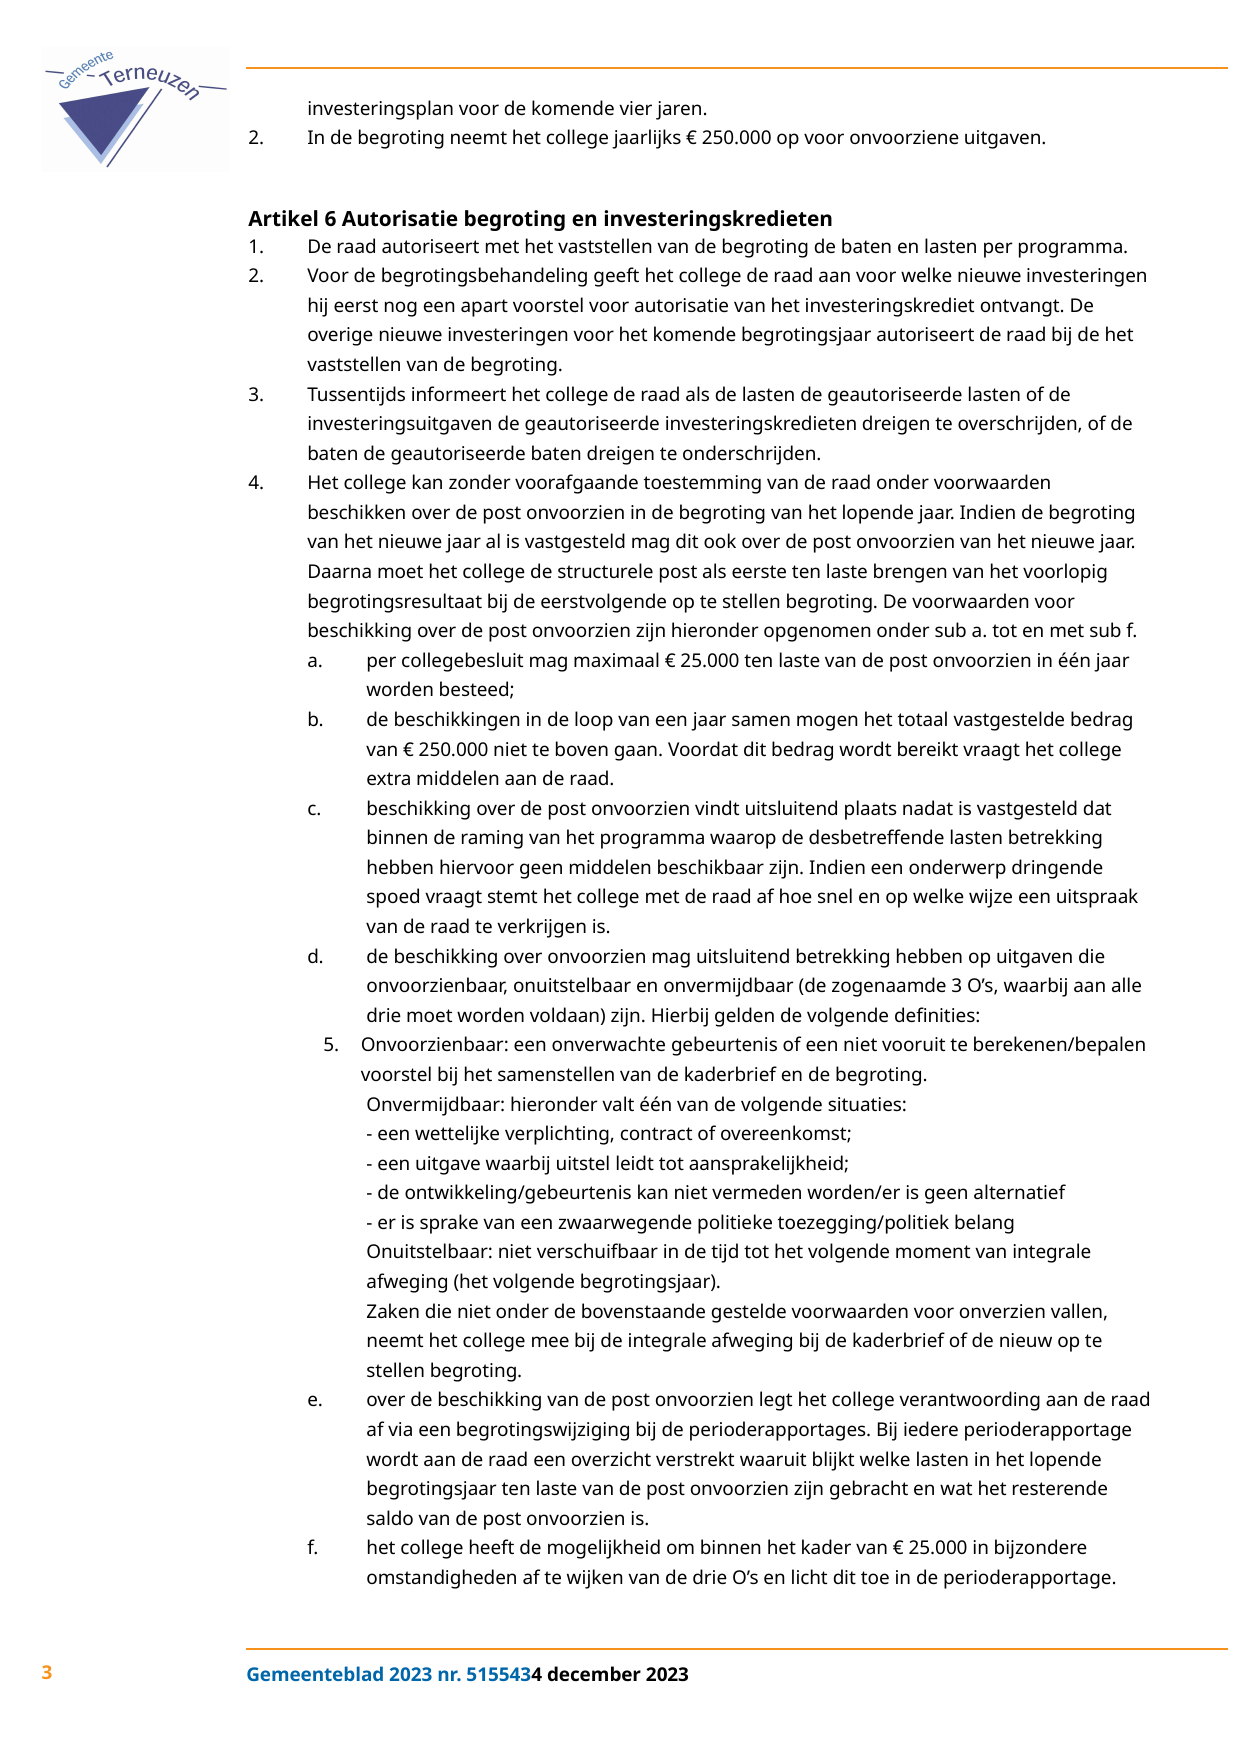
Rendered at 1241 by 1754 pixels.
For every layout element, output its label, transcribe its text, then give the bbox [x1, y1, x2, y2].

list de beschikkingen in de loop van een jaar samen mogen het totaal vastgestelde bedrag van € 250.000 niet te boven gaan. Voordat dit bedrag wordt bereikt vraagt het college extra middelen aan de raad. [307, 706, 1152, 791]
list In de begroting neemt het college jaarlijks € 250.000 op voor onvoorziene uitgaven. [248, 124, 1152, 150]
list Onvermijdbaar: hieronder valt één van de volgende situaties: [307, 1091, 1152, 1116]
list Onvoorzienbaar: een onverwachte gebeurtenis of een niet vooruit te berekenen/bepalen voorstel bij het samenstellen van de kaderbrief en de begroting. [323, 1032, 1152, 1087]
list De raad autoriseert met het vaststellen van de begroting de baten en lasten per programma. [248, 233, 1152, 258]
list het college heeft de mogelijkheid om binnen het kader van € 25.000 in bijzondere omstandigheden af te wijken van de drie O’s en licht dit toe in de perioderapportage. [307, 1534, 1152, 1590]
list Onuitstelbaar: niet verschuifbaar in de tijd tot het volgende moment van integrale afweging (het volgende begrotingsjaar). [307, 1239, 1152, 1294]
list investeringsplan voor de komende vier jaren. [248, 95, 1152, 121]
list Het college kan zonder voorafgaande toestemming van de raad onder voorwaarden beschikken over de post onvoorzien in de begroting van het lopende jaar. Indien de begroting van het nieuwe jaar al is vastgesteld mag dit ook over de post onvoorzien van het nieuwe jaar. Daarna moet het college de structurele post als eerste ten laste brengen van het voorlopig begrotingsresultaat bij de eerstvolgende op te stellen begroting. De voorwaarden voor beschikking over de post onvoorzien zijn hieronder opgenomen onder sub a. tot en met sub f. [248, 469, 1152, 643]
list per collegebesluit mag maximaal € 25.000 ten laste van de post onvoorzien in één jaar worden besteed; [307, 647, 1152, 702]
list - een wettelijke verplichting, contract of overeenkomst; [307, 1120, 1152, 1146]
list Zaken die niet onder de bovenstaande gestelde voorwaarden voor onverzien vallen, neemt het college mee bij de integrale afweging bij de kaderbrief of de nieuw op te stellen begroting. [307, 1298, 1152, 1383]
list - er is sprake van een zwaarwegende politieke toezegging/politiek belang [307, 1209, 1152, 1235]
list de beschikking over onvoorzien mag uitsluitend betrekking hebben op uitgaven die onvoorzienbaar, onuitstelbaar en onvermijdbaar (de zogenaamde 3 O’s, waarbij aan alle drie moet worden voldaan) zijn. Hierbij gelden de volgende definities: [307, 943, 1152, 1028]
list over de beschikking van de post onvoorzien legt het college verantwoording aan de raad af via een begrotingswijziging bij de perioderapportages. Bij iedere perioderapportage wordt aan de raad een overzicht verstrekt waaruit blijkt welke lasten in het lopende begrotingsjaar ten laste van de post onvoorzien zijn gebracht en wat het resterende saldo van de post onvoorzien is. [307, 1387, 1152, 1531]
picture [41, 47, 231, 172]
list Voor de begrotingsbehandeling geeft het college de raad aan voor welke nieuwe investeringen hij eerst nog een apart voorstel voor autorisatie van het investeringskrediet ontvangt. De overige nieuwe investeringen voor het komende begrotingsjaar autoriseert de raad bij de het vaststellen van de begroting. [248, 262, 1152, 377]
list beschikking over de post onvoorzien vindt uitsluitend plaats nadat is vastgesteld dat binnen de raming van het programma waarop de desbetreffende lasten betrekking hebben hiervoor geen middelen beschikbaar zijn. Indien een onderwerp dringende spoed vraagt stemt het college met de raad af hoe snel en op welke wijze een uitspraak van de raad te verkrijgen is. [307, 795, 1152, 939]
list - de ontwikkeling/gebeurtenis kan niet vermeden worden/er is geen alternatief [307, 1179, 1152, 1205]
list - een uitgave waarbij uitstel leidt tot aansprakelijkheid; [307, 1150, 1152, 1176]
list Tussentijds informeert het college de raad als de lasten de geautoriseerde lasten of de investeringsuitgaven de geautoriseerde investeringskredieten dreigen te overschrijden, of de baten de geautoriseerde baten dreigen te onderschrijden. [248, 381, 1152, 466]
text Artikel 6 Autorisatie begroting en investeringskredieten [248, 204, 1152, 233]
